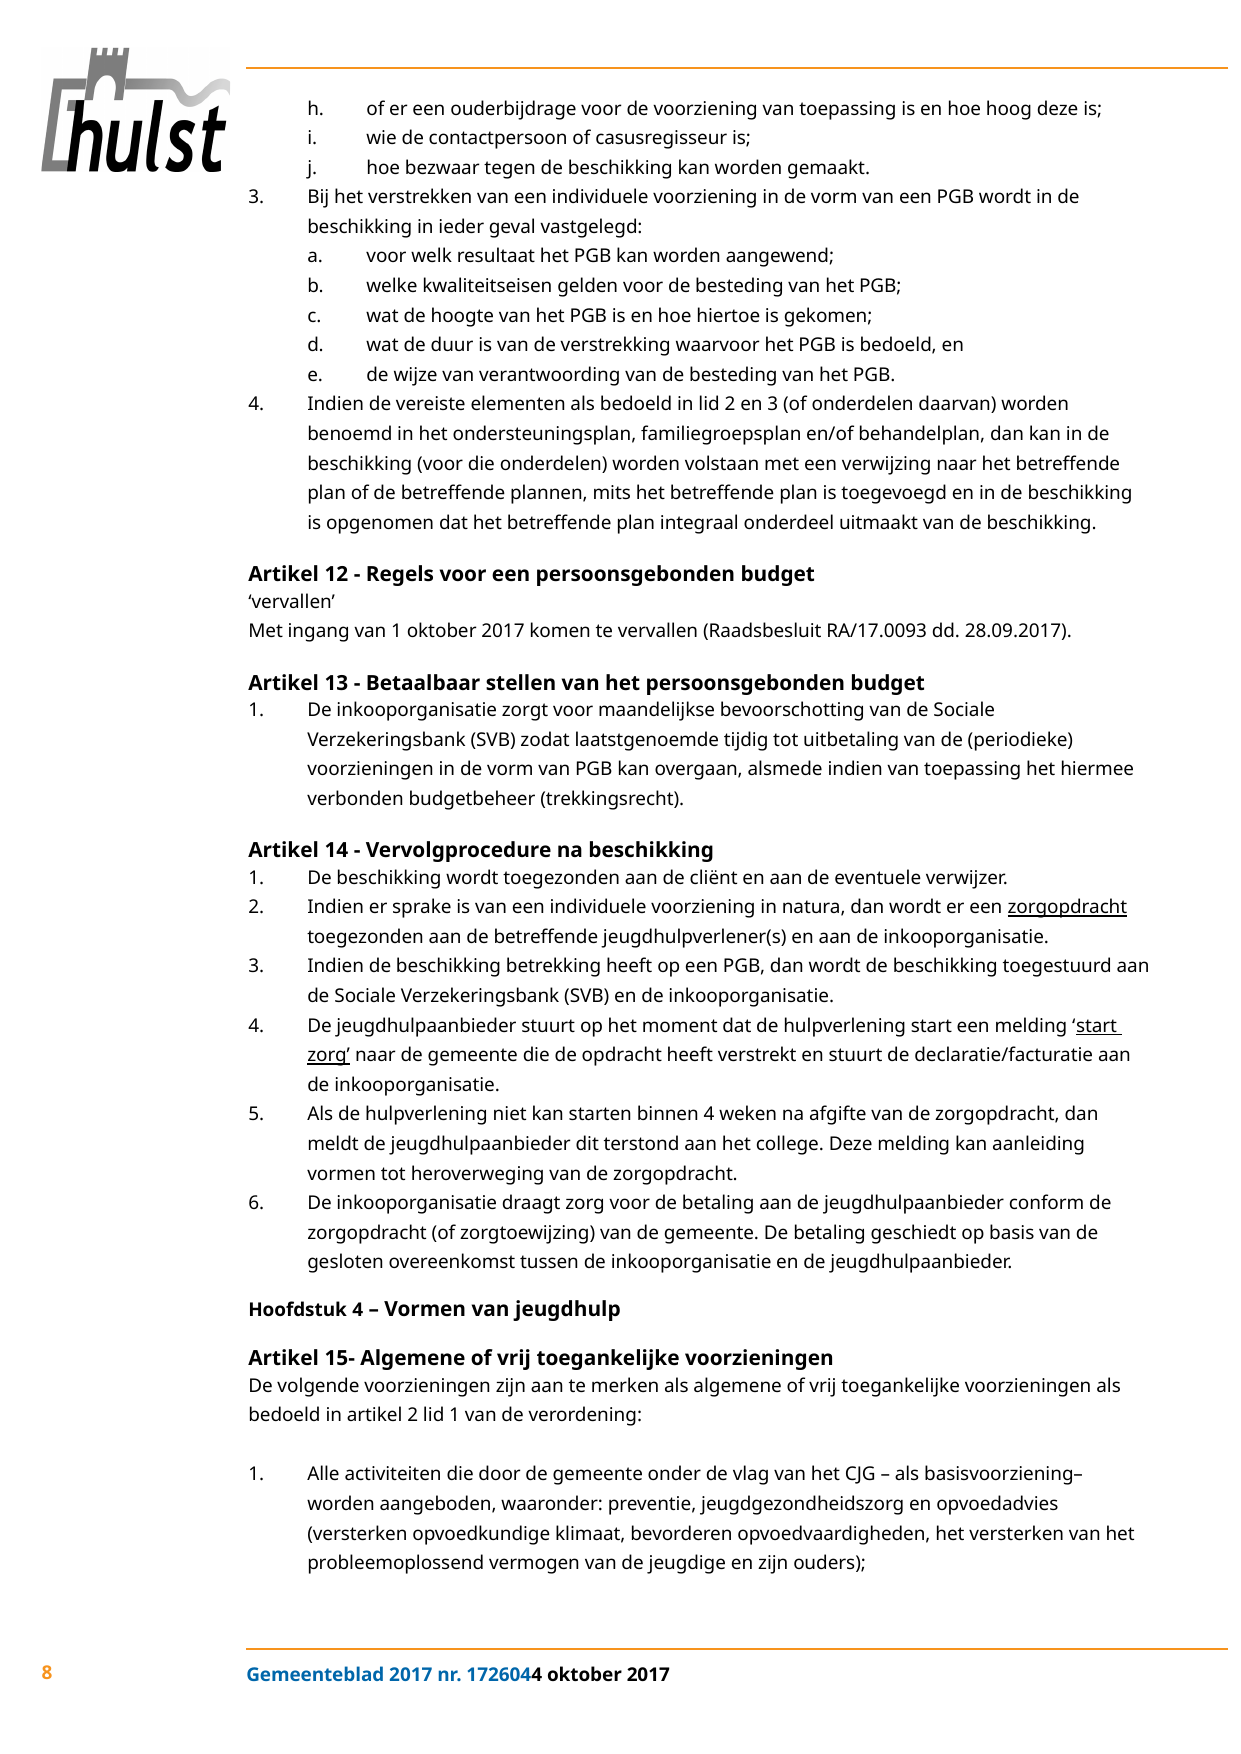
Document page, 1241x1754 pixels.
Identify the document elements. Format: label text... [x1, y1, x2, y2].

list De jeugdhulpaanbieder stuurt op het moment dat de hulpverlening start een melding ‘start zorg’ naar de gemeente die de opdracht heeft verstrekt en stuurt de declaratie/facturatie aan de inkooporganisatie. [248, 1012, 1152, 1097]
list Indien de beschikking betrekking heeft op een PGB, dan wordt de beschikking toegestuurd aan de Sociale Verzekeringsbank (SVB) en de inkooporganisatie. [248, 953, 1152, 1008]
picture [41, 47, 231, 172]
list De beschikking wordt toegezonden aan de cliënt en aan de eventuele verwijzer. [248, 864, 1152, 889]
text Artikel 12 - Regels voor een persoonsgebonden budget [248, 559, 1152, 588]
list Bij het verstrekken van een individuele voorziening in de vorm van een PGB wordt in de beschikking in ieder geval vastgelegd: [248, 183, 1152, 239]
text Hoofdstuk 4 – Vormen van jeugdhulp [248, 1294, 1152, 1322]
list De inkooporganisatie draagt zorg voor de betaling aan de jeugdhulpaanbieder conform de zorgopdracht (of zorgtoewijzing) van de gemeente. De betaling geschiedt op basis van de gesloten overeenkomst tussen de inkooporganisatie en de jeugdhulpaanbieder. [248, 1189, 1152, 1274]
list hoe bezwaar tegen de beschikking kan worden gemaakt. [307, 154, 1152, 180]
text Artikel 14 - Vervolgprocedure na beschikking [248, 835, 1152, 864]
list wie de contactpersoon of casusregisseur is; [307, 124, 1152, 150]
list De inkooporganisatie zorgt voor maandelijkse bevoorschotting van de Sociale Verzekeringsbank (SVB) zodat laatstgenoemde tijdig tot uitbetaling van de (periodieke) voorzieningen in de vorm van PGB kan overgaan, alsmede indien van toepassing het hiermee verbonden budgetbeheer (trekkingsrecht). [248, 696, 1152, 811]
list wat de hoogte van het PGB is en hoe hiertoe is gekomen; [307, 302, 1152, 328]
text ‘vervallen’ [248, 588, 1152, 613]
list Als de hulpverlening niet kan starten binnen 4 weken na afgifte van de zorgopdracht, dan meldt de jeugdhulpaanbieder dit terstond aan het college. Deze melding kan aanleiding vormen tot heroverweging van de zorgopdracht. [248, 1101, 1152, 1185]
list de wijze van verantwoording van de besteding van het PGB. [307, 361, 1152, 387]
list wat de duur is van de verstrekking waarvoor het PGB is bedoeld, en [307, 331, 1152, 357]
list voor welk resultaat het PGB kan worden aangewend; [307, 243, 1152, 268]
text Met ingang van 1 oktober 2017 komen te vervallen (Raadsbesluit RA/17.0093 dd. 28.09.2017). [248, 617, 1152, 643]
list Indien er sprake is van een individuele voorziening in natura, dan wordt er een zorgopdracht toegezonden aan de betreffende jeugdhulpverlener(s) en aan de inkooporganisatie. [248, 893, 1152, 949]
text Artikel 15- Algemene of vrij toegankelijke voorzieningen [248, 1343, 1152, 1372]
list Alle activiteiten die door de gemeente onder de vlag van het CJG – als basisvoorziening– worden aangeboden, waaronder: preventie, jeugdgezondheidszorg en opvoedadvies (versterken opvoedkundige klimaat, bevorderen opvoedvaardigheden, het versterken van het probleemoplossend vermogen van de jeugdige en zijn ouders); [248, 1461, 1152, 1575]
list of er een ouderbijdrage voor de voorziening van toepassing is en hoe hoog deze is; [307, 95, 1152, 121]
text Artikel 13 - Betaalbaar stellen van het persoonsgebonden budget [248, 668, 1152, 696]
list welke kwaliteitseisen gelden voor de besteding van het PGB; [307, 272, 1152, 298]
list Indien de vereiste elementen als bedoeld in lid 2 en 3 (of onderdelen daarvan) worden benoemd in het ondersteuningsplan, familiegroepsplan en/of behandelplan, dan kan in de beschikking (voor die onderdelen) worden volstaan met een verwijzing naar het betreffende plan of de betreffende plannen, mits het betreffende plan is toegevoegd en in de beschikking is opgenomen dat het betreffende plan integraal onderdeel uitmaakt van de beschikking. [248, 391, 1152, 535]
text De volgende voorzieningen zijn aan te merken als algemene of vrij toegankelijke voorzieningen als bedoeld in artikel 2 lid 1 van de verordening: [248, 1372, 1152, 1427]
